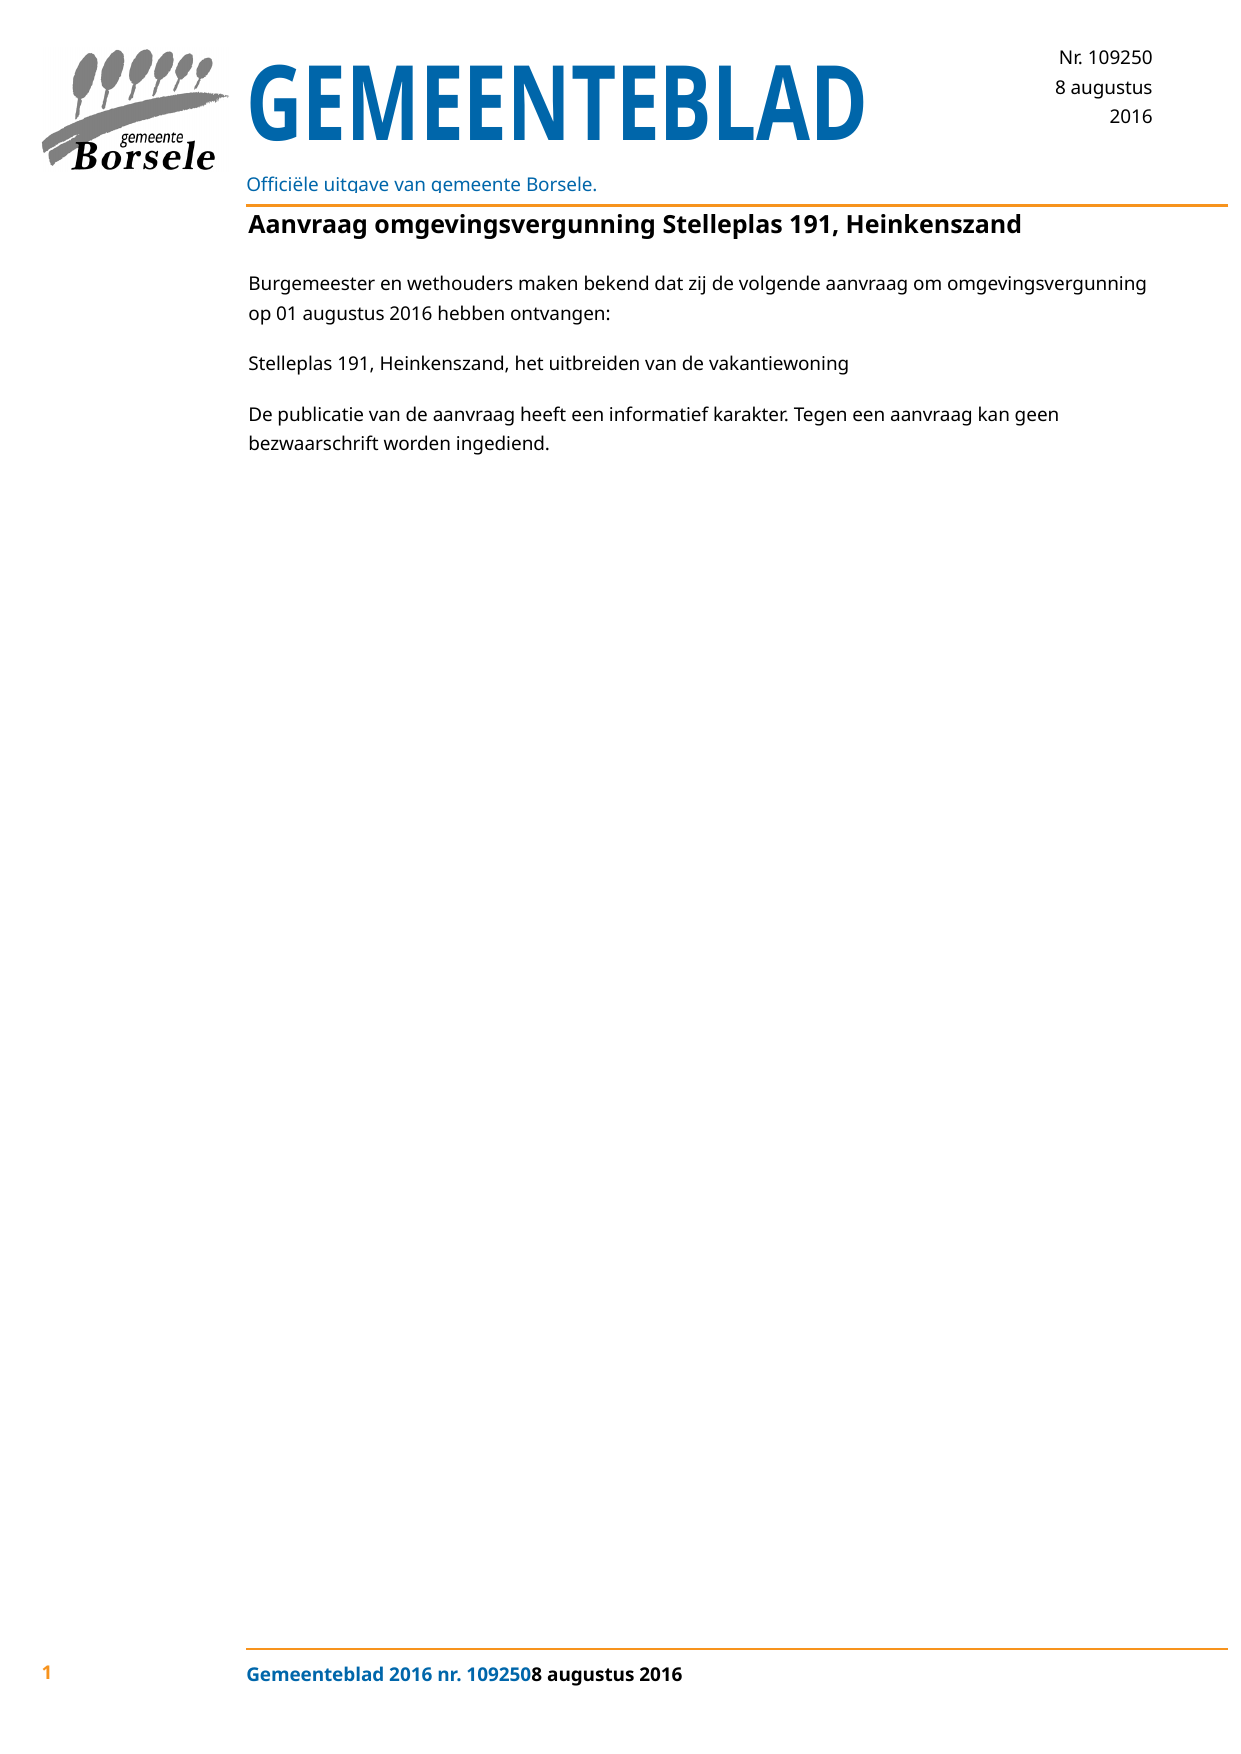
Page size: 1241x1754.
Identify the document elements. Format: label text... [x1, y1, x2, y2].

text De publicatie van de aanvraag heeft een informatief karakter. Tegen een aanvraag kan geen bezwaarschrift worden ingediend. [248, 401, 1152, 456]
picture [41, 47, 231, 172]
text Aanvraag omgevingsvergunning Stelleplas 191, Heinkenszand [248, 207, 1152, 241]
text Burgemeester en wethouders maken bekend dat zij de volgende aanvraag om omgevingsvergunning op 01 augustus 2016 hebben ontvangen: [248, 270, 1152, 326]
text Stelleplas 191, Heinkenszand, het uitbreiden van de vakantiewoning [248, 350, 1152, 376]
